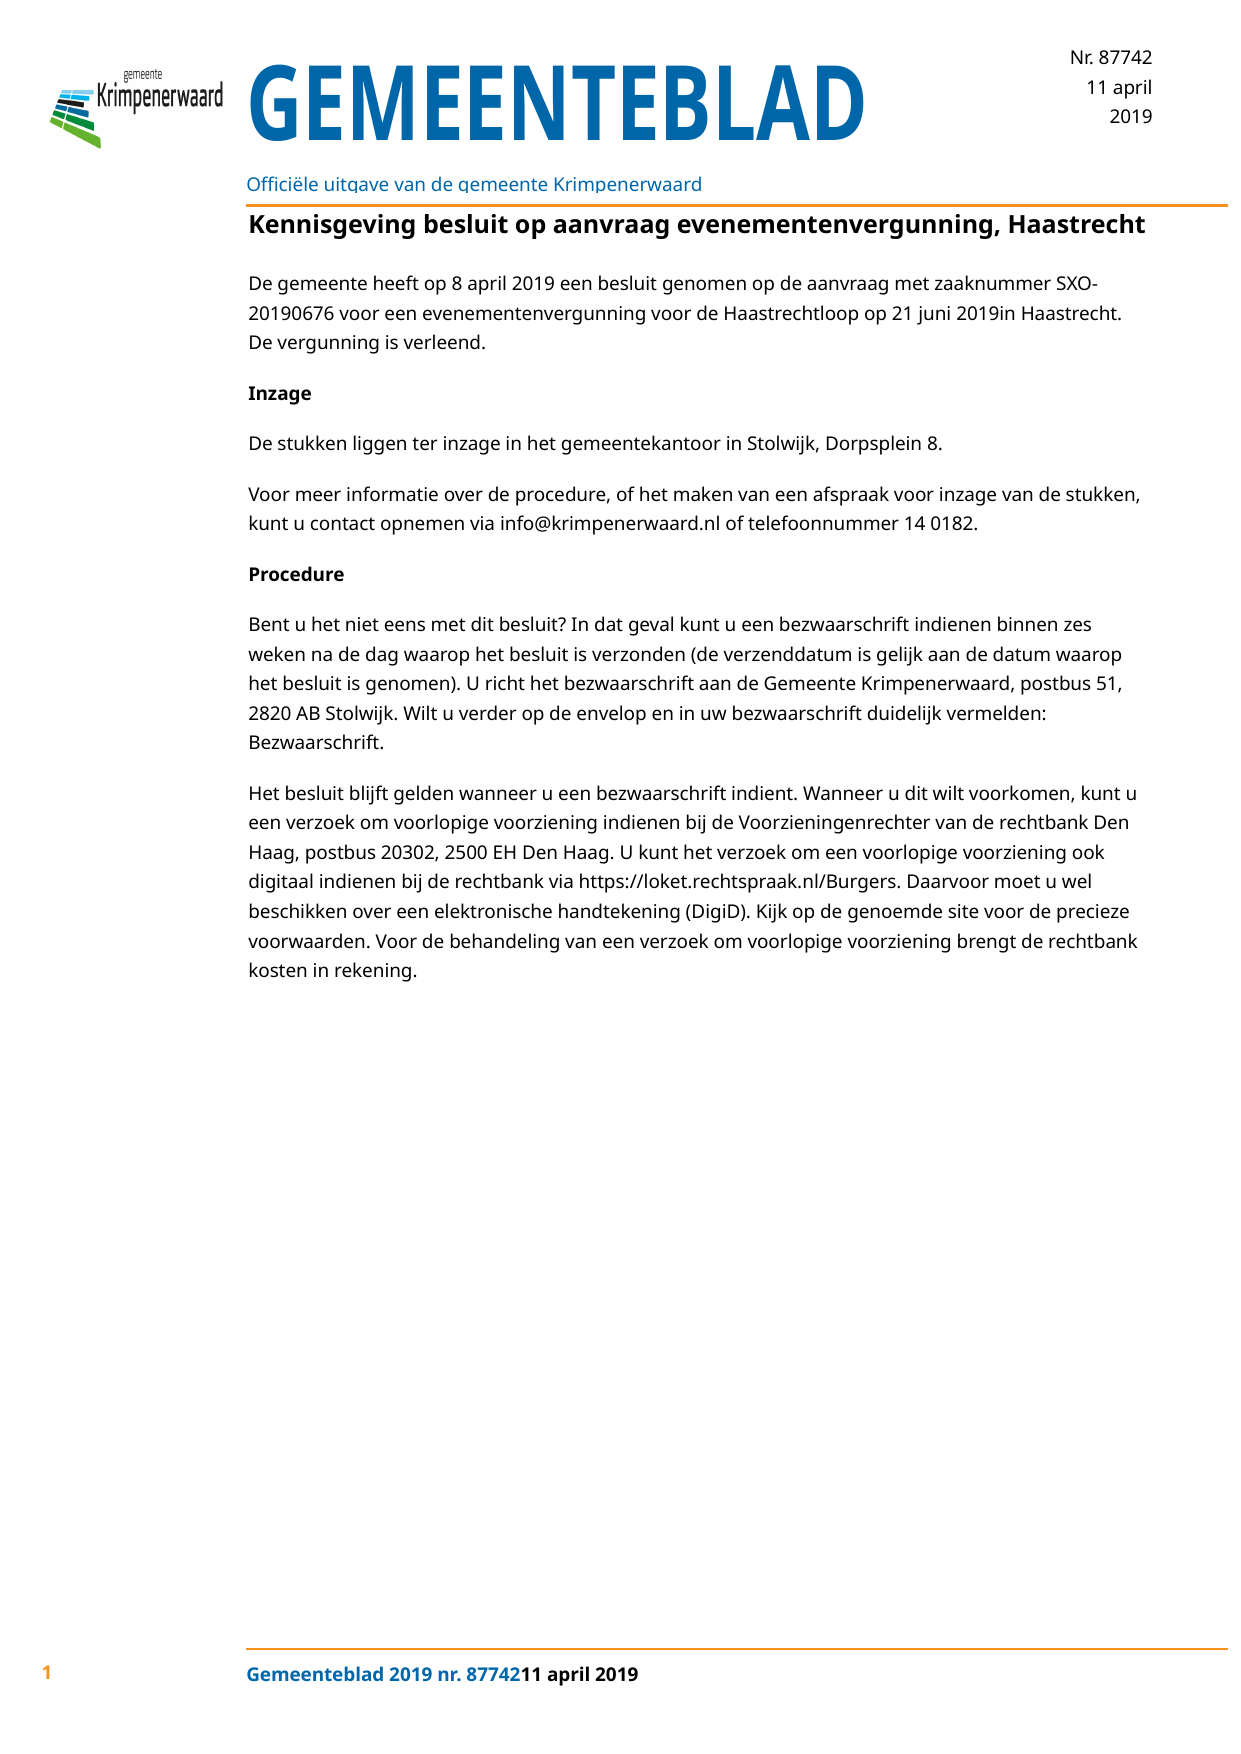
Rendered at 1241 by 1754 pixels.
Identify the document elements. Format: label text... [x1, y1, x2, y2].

text Procedure [248, 561, 1152, 586]
text Het besluit blijft gelden wanneer u een bezwaarschrift indient. Wanneer u dit wilt voorkomen, kunt u een verzoek om voorlopige voorziening indienen bij de Voorzieningenrechter van de rechtbank Den Haag, postbus 20302, 2500 EH Den Haag. U kunt het verzoek om een voorlopige voorziening ook digitaal indienen bij de rechtbank via https://loket.rechtspraak.nl/Burgers. Daarvoor moet u wel beschikken over een elektronische handtekening (DigiD). Kijk op de genoemde site voor de precieze voorwaarden. Voor de behandeling van een verzoek om voorlopige voorziening brengt de rechtbank kosten in rekening. [248, 780, 1152, 983]
text De gemeente heeft op 8 april 2019 een besluit genomen op de aanvraag met zaaknummer SXO-20190676 voor een evenementenvergunning voor de Haastrechtloop op 21 juni 2019in Haastrecht. De vergunning is verleend. [248, 270, 1152, 355]
text Kennisgeving besluit op aanvraag evenementenvergunning, Haastrecht [248, 207, 1152, 241]
text De stukken liggen ter inzage in het gemeentekantoor in Stolwijk, Dorpsplein 8. [248, 430, 1152, 456]
picture [41, 47, 231, 172]
text Voor meer informatie over de procedure, of het maken van een afspraak voor inzage van de stukken, kunt u contact opnemen via info@krimpenerwaard.nl of telefoonnummer 14 0182. [248, 481, 1152, 536]
text Bent u het niet eens met dit besluit? In dat geval kunt u een bezwaarschrift indienen binnen zes weken na de dag waarop het besluit is verzonden (de verzenddatum is gelijk aan de datum waarop het besluit is genomen). U richt het bezwaarschrift aan de Gemeente Krimpenerwaard, postbus 51, 2820 AB Stolwijk. Wilt u verder op de envelop en in uw bezwaarschrift duidelijk vermelden: Bezwaarschrift. [248, 611, 1152, 755]
text Inzage [248, 380, 1152, 406]
